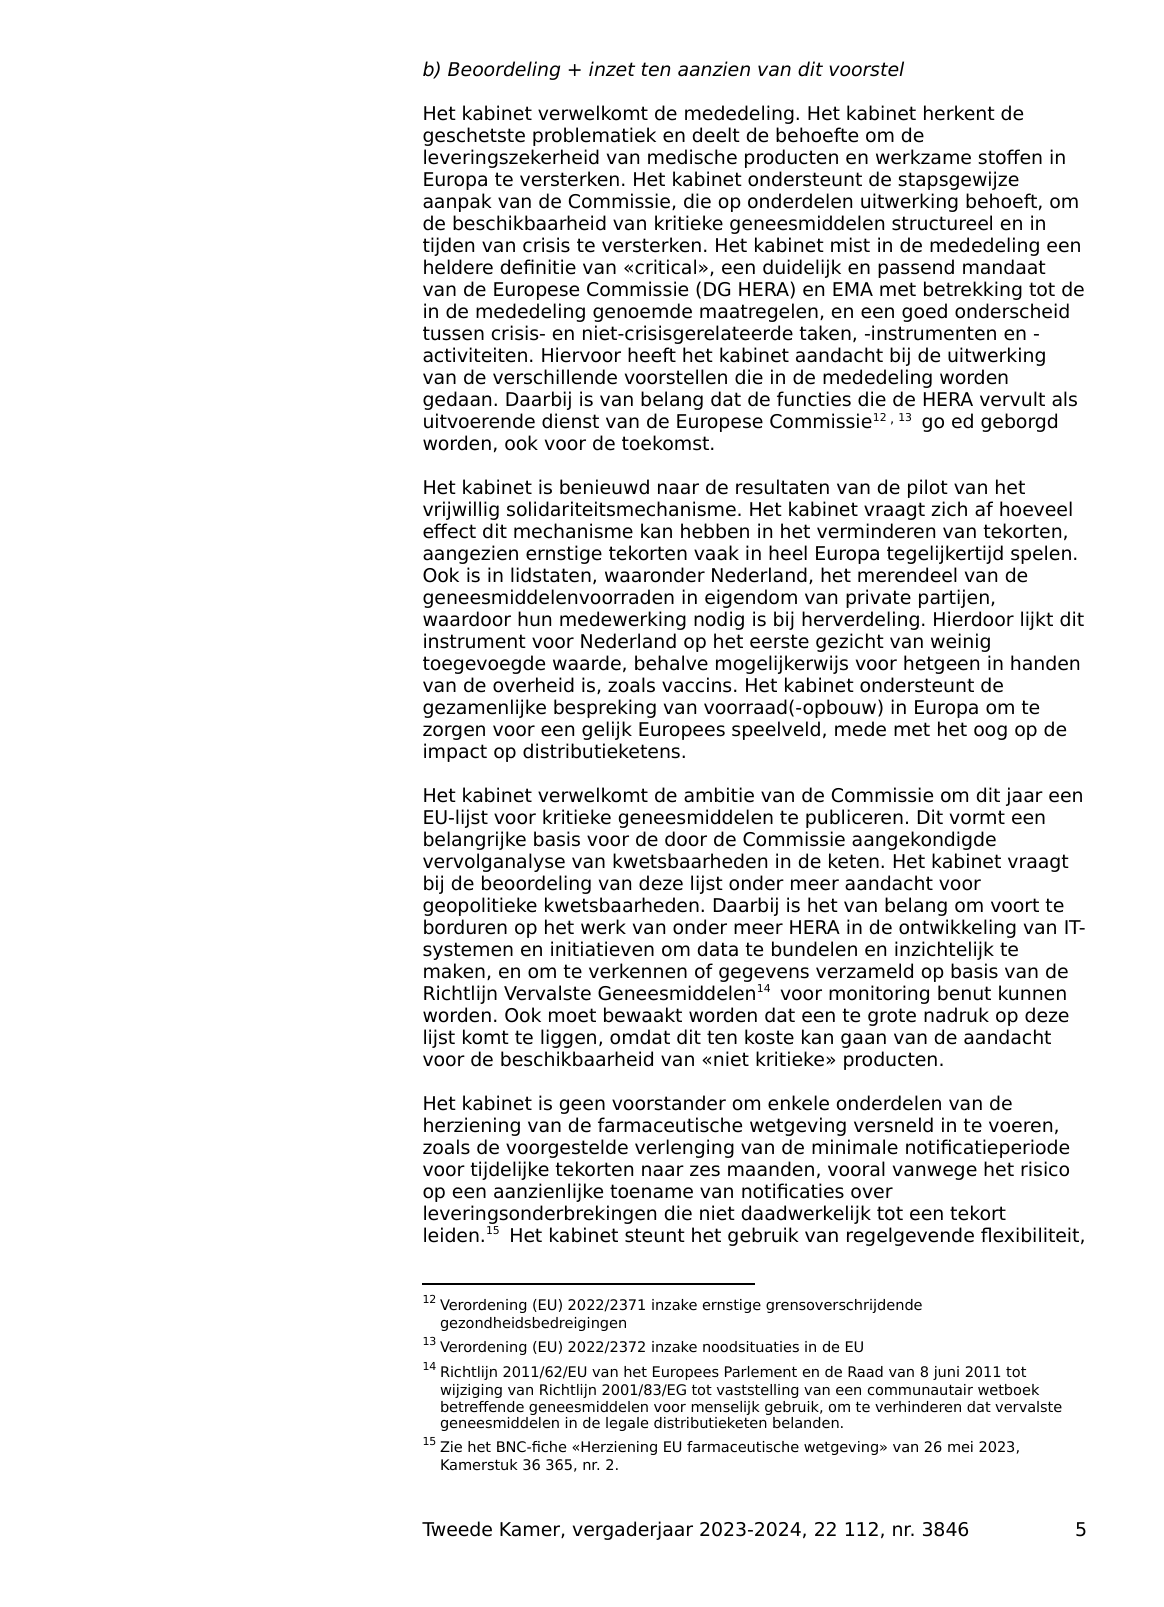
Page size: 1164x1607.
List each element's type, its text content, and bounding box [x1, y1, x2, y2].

text Het kabinet verwelkomt de mededeling. Het kabinet herkent de geschetste problematiek en deelt de behoefte om de leveringszekerheid van medische producten en werkzame stoffen in Europa te versterken. Het kabinet ondersteunt de stapsgewijze aanpak van de Commissie, die op onderdelen uitwerking behoeft, om de beschikbaarheid van kritieke geneesmiddelen structureel en in tijden van crisis te versterken. Het kabinet mist in de mededeling een heldere definitie van «critical», een duidelijk en passend mandaat van de Europese Commissie (DG HERA) en EMA met betrekking tot de in de mededeling genoemde maatregelen, en een goed onderscheid tussen crisis- en niet-crisisgerelateerde taken, -instrumenten en -activiteiten. Hiervoor heeft het kabinet aandacht bij de uitwerking van de verschillende voorstellen die in de mededeling worden gedaan. Daarbij is van belang dat de functies die de HERA vervult als uitvoerende dienst van de Europese Commissie, go ed geborgd worden, ook voor de toekomst. [422, 103, 1087, 455]
text Verordening (EU) 2022/2372 inzake noodsituaties in de EU [422, 1335, 1087, 1357]
text Verordening (EU) 2022/2371 inzake ernstige grensoverschrijdende gezondheidsbedreigingen [422, 1293, 1087, 1332]
subtitle b) Beoordeling + inzet ten aanzien van dit voorstel [422, 59, 1087, 81]
text Richtlijn 2011/62/EU van het Europees Parlement en de Raad van 8 juni 2011 tot wijziging van Richtlijn 2001/83/EG tot vaststelling van een communautair wetboek betreffende geneesmiddelen voor menselijk gebruik, om te verhinderen dat vervalste geneesmiddelen in de legale distributieketen belanden. [422, 1360, 1087, 1432]
text Het kabinet is benieuwd naar de resultaten van de pilot van het vrijwillig solidariteitsmechanisme. Het kabinet vraagt zich af hoeveel effect dit mechanisme kan hebben in het verminderen van tekorten, aangezien ernstige tekorten vaak in heel Europa tegelijkertijd spelen. Ook is in lidstaten, waaronder Nederland, het merendeel van de geneesmiddelenvoorraden in eigendom van private partijen, waardoor hun medewerking nodig is bij herverdeling. Hierdoor lijkt dit instrument voor Nederland op het eerste gezicht van weinig toegevoegde waarde, behalve mogelijkerwijs voor hetgeen in handen van de overheid is, zoals vaccins. Het kabinet ondersteunt de gezamenlijke bespreking van voorraad(-opbouw) in Europa om te zorgen voor een gelijk Europees speelveld, mede met het oog op de impact op distributieketens. [422, 477, 1087, 763]
text Het kabinet is geen voorstander om enkele onderdelen van de herziening van de farmaceutische wetgeving versneld in te voeren, zoals de voorgestelde verlenging van de minimale notificatieperiode voor tijdelijke tekorten naar zes maanden, vooral vanwege het risico op een aanzienlijke toename van notificaties over leveringsonderbrekingen die niet daadwerkelijk tot een tekort leiden. Het kabinet steunt het gebruik van regelgevende flexibiliteit, [422, 1093, 1087, 1247]
text Het kabinet verwelkomt de ambitie van de Commissie om dit jaar een EU-lijst voor kritieke geneesmiddelen te publiceren. Dit vormt een belangrijke basis voor de door de Commissie aangekondigde vervolganalyse van kwetsbaarheden in de keten. Het kabinet vraagt bij de beoordeling van deze lijst onder meer aandacht voor geopolitieke kwetsbaarheden. Daarbij is het van belang om voort te borduren op het werk van onder meer HERA in de ontwikkeling van IT-systemen en initiatieven om data te bundelen en inzichtelijk te maken, en om te verkennen of gegevens verzameld op basis van de Richtlijn Vervalste Geneesmiddelen voor monitoring benut kunnen worden. Ook moet bewaakt worden dat een te grote nadruk op deze lijst komt te liggen, omdat dit ten koste kan gaan van de aandacht voor de beschikbaarheid van «niet kritieke» producten. [422, 785, 1087, 1071]
text Zie het BNC-fiche «Herziening EU farmaceutische wetgeving» van 26 mei 2023, Kamerstuk 36 365, nr. 2. [422, 1435, 1087, 1474]
